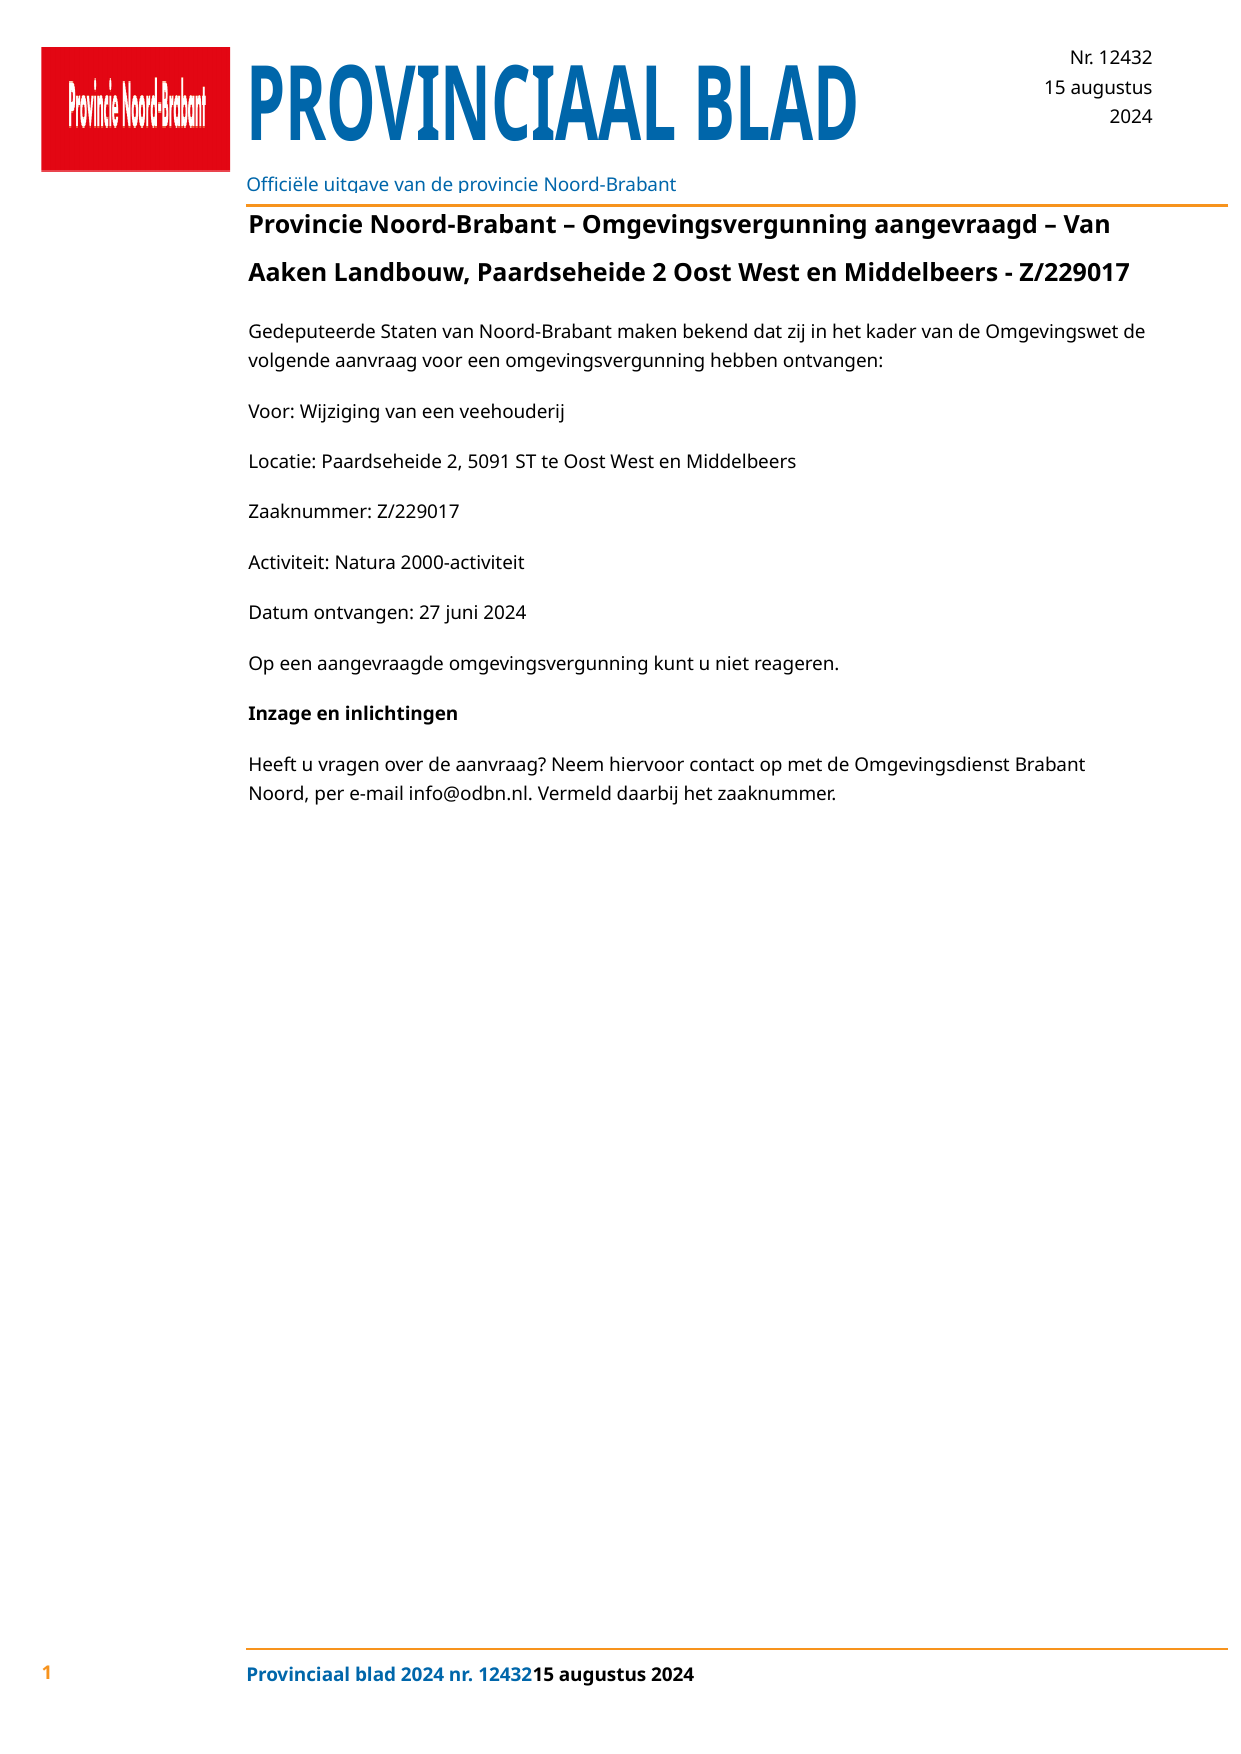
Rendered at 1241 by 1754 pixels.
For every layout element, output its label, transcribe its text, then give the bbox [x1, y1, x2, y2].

text Op een aangevraagde omgevingsvergunning kunt u niet reageren. [248, 650, 1152, 676]
text Zaaknummer: Z/229017 [248, 499, 1152, 524]
text Locatie: Paardseheide 2, 5091 ST te Oost West en Middelbeers [248, 448, 1152, 474]
picture [41, 47, 231, 172]
text Datum ontvangen: 27 juni 2024 [248, 599, 1152, 625]
text Activiteit: Natura 2000-activiteit [248, 549, 1152, 575]
text Inzage en inlichtingen [248, 700, 1152, 726]
text Heeft u vragen over de aanvraag? Neem hiervoor contact op met de Omgevingsdienst Brabant Noord, per e-mail info@odbn.nl. Vermeld daarbij het zaaknummer. [248, 751, 1152, 806]
text Voor: Wijziging van een veehouderij [248, 398, 1152, 424]
text Provincie Noord-Brabant – Omgevingsvergunning aangevraagd – Van Aaken Landbouw, Paardseheide 2 Oost West en Middelbeers - Z/229017 [248, 207, 1152, 288]
text Gedeputeerde Staten van Noord-Brabant maken bekend dat zij in het kader van de Omgevingswet de volgende aanvraag voor een omgevingsvergunning hebben ontvangen: [248, 318, 1152, 373]
